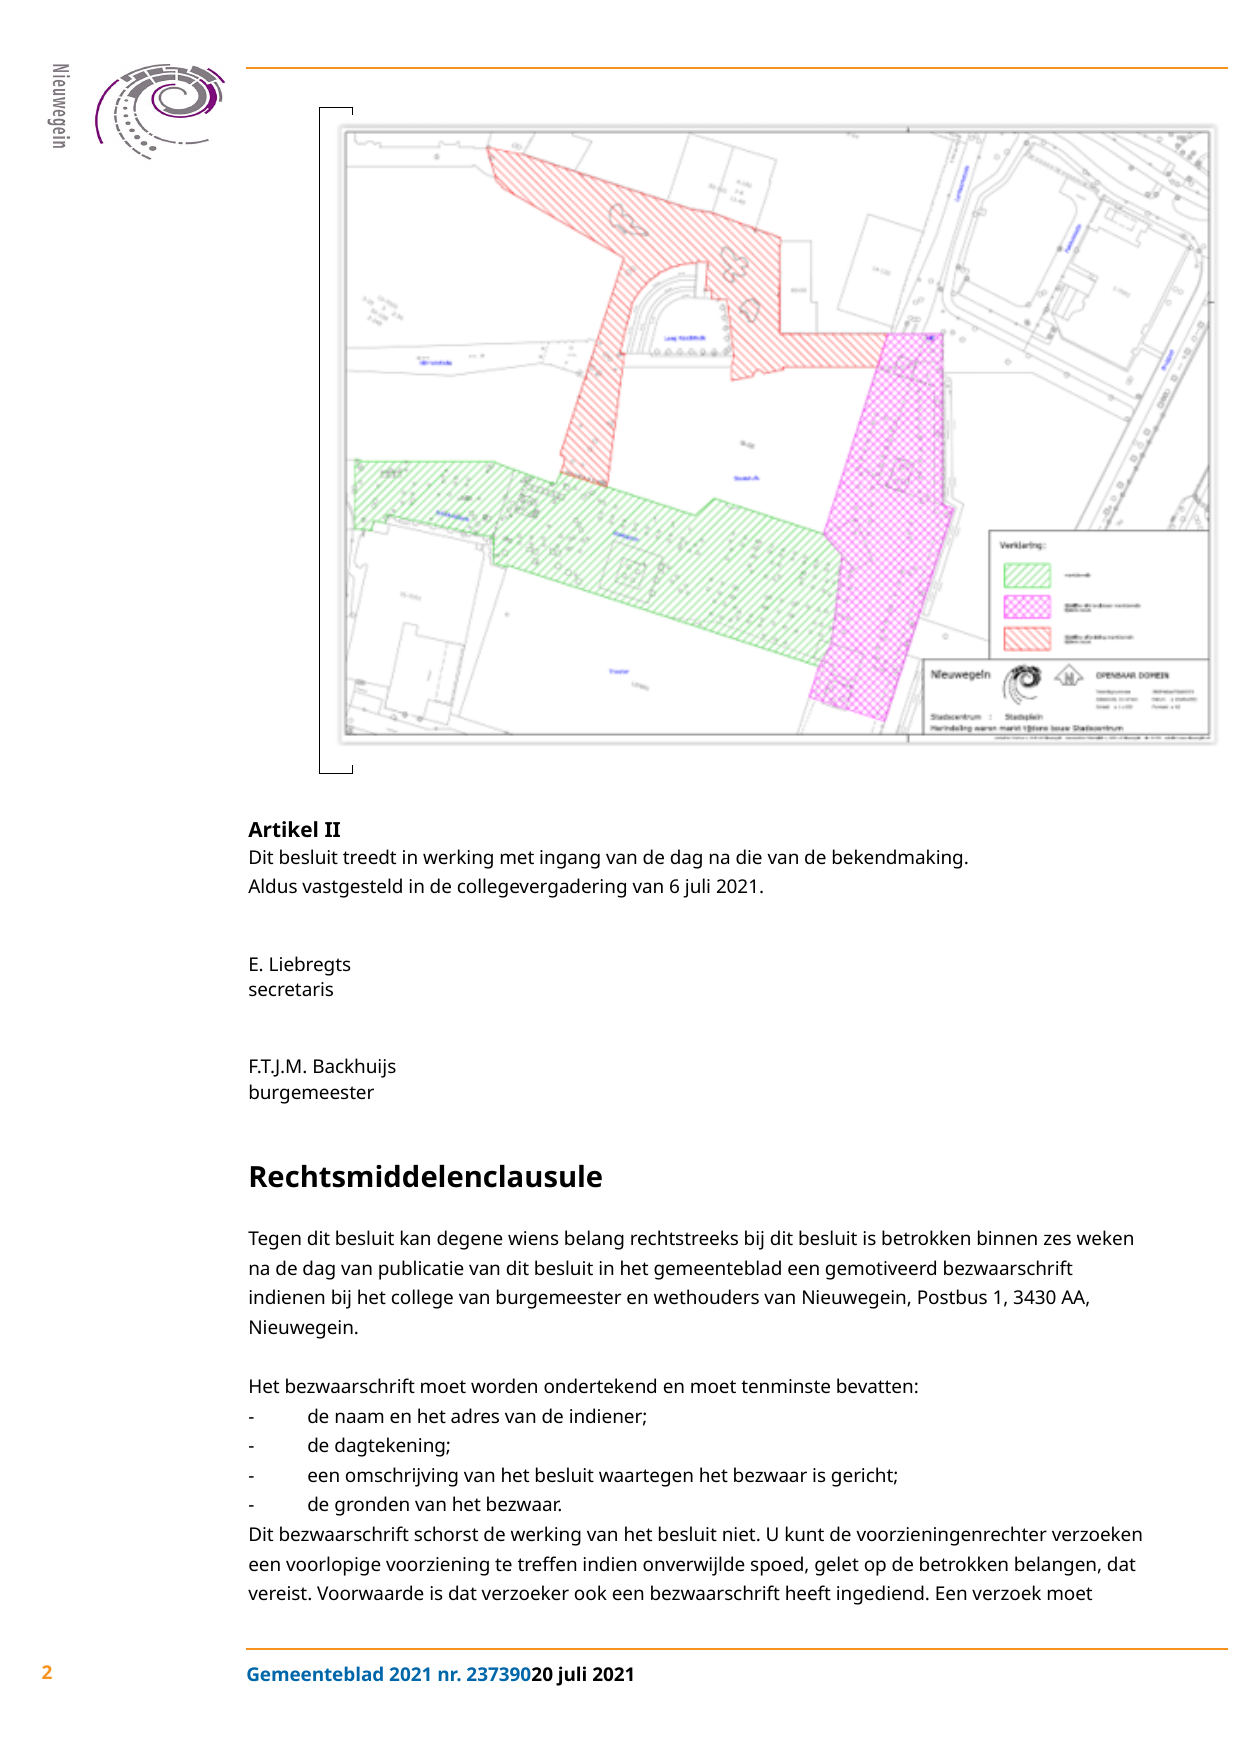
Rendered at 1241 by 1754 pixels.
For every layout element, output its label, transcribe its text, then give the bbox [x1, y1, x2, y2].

text F.T.J.M. Backhuijs [248, 1054, 1152, 1079]
picture [327, 115, 1232, 765]
list de naam en het adres van de indiener; [248, 1403, 1152, 1429]
text Artikel II [248, 816, 1152, 844]
list een omschrijving van het besluit waartegen het bezwaar is gericht; [248, 1462, 1152, 1488]
text Tegen dit besluit kan degene wiens belang rechtstreeks bij dit besluit is betrokken binnen zes weken na de dag van publicatie van dit besluit in het gemeenteblad een gemotiveerd bezwaarschrift indienen bij het college van burgemeester en wethouders van Nieuwegein, Postbus 1, 3430 AA, Nieuwegein. [248, 1225, 1152, 1340]
list de gronden van het bezwaar. [248, 1492, 1152, 1517]
text Het bezwaarschrift moet worden ondertekend en moet tenminste bevatten: [248, 1373, 1152, 1399]
text Rechtsmiddelenclausule [248, 1157, 1152, 1196]
text E. Liebregts [248, 951, 1152, 976]
text Dit besluit treedt in werking met ingang van de dag na die van de bekendmaking. [248, 844, 1152, 870]
picture [41, 47, 231, 172]
text burgemeester [248, 1079, 1152, 1105]
text secretaris [248, 976, 1152, 1002]
list de dagtekening; [248, 1432, 1152, 1458]
text Dit bezwaarschrift schorst de werking van het besluit niet. U kunt de voorzieningenrechter verzoeken een voorlopige voorziening te treffen indien onverwijlde spoed, gelet op de betrokken belangen, dat vereist. Voorwaarde is dat verzoeker ook een bezwaarschrift heeft ingediend. Een verzoek moet [248, 1521, 1152, 1606]
text Aldus vastgesteld in de collegevergadering van 6 juli 2021. [248, 873, 1152, 899]
